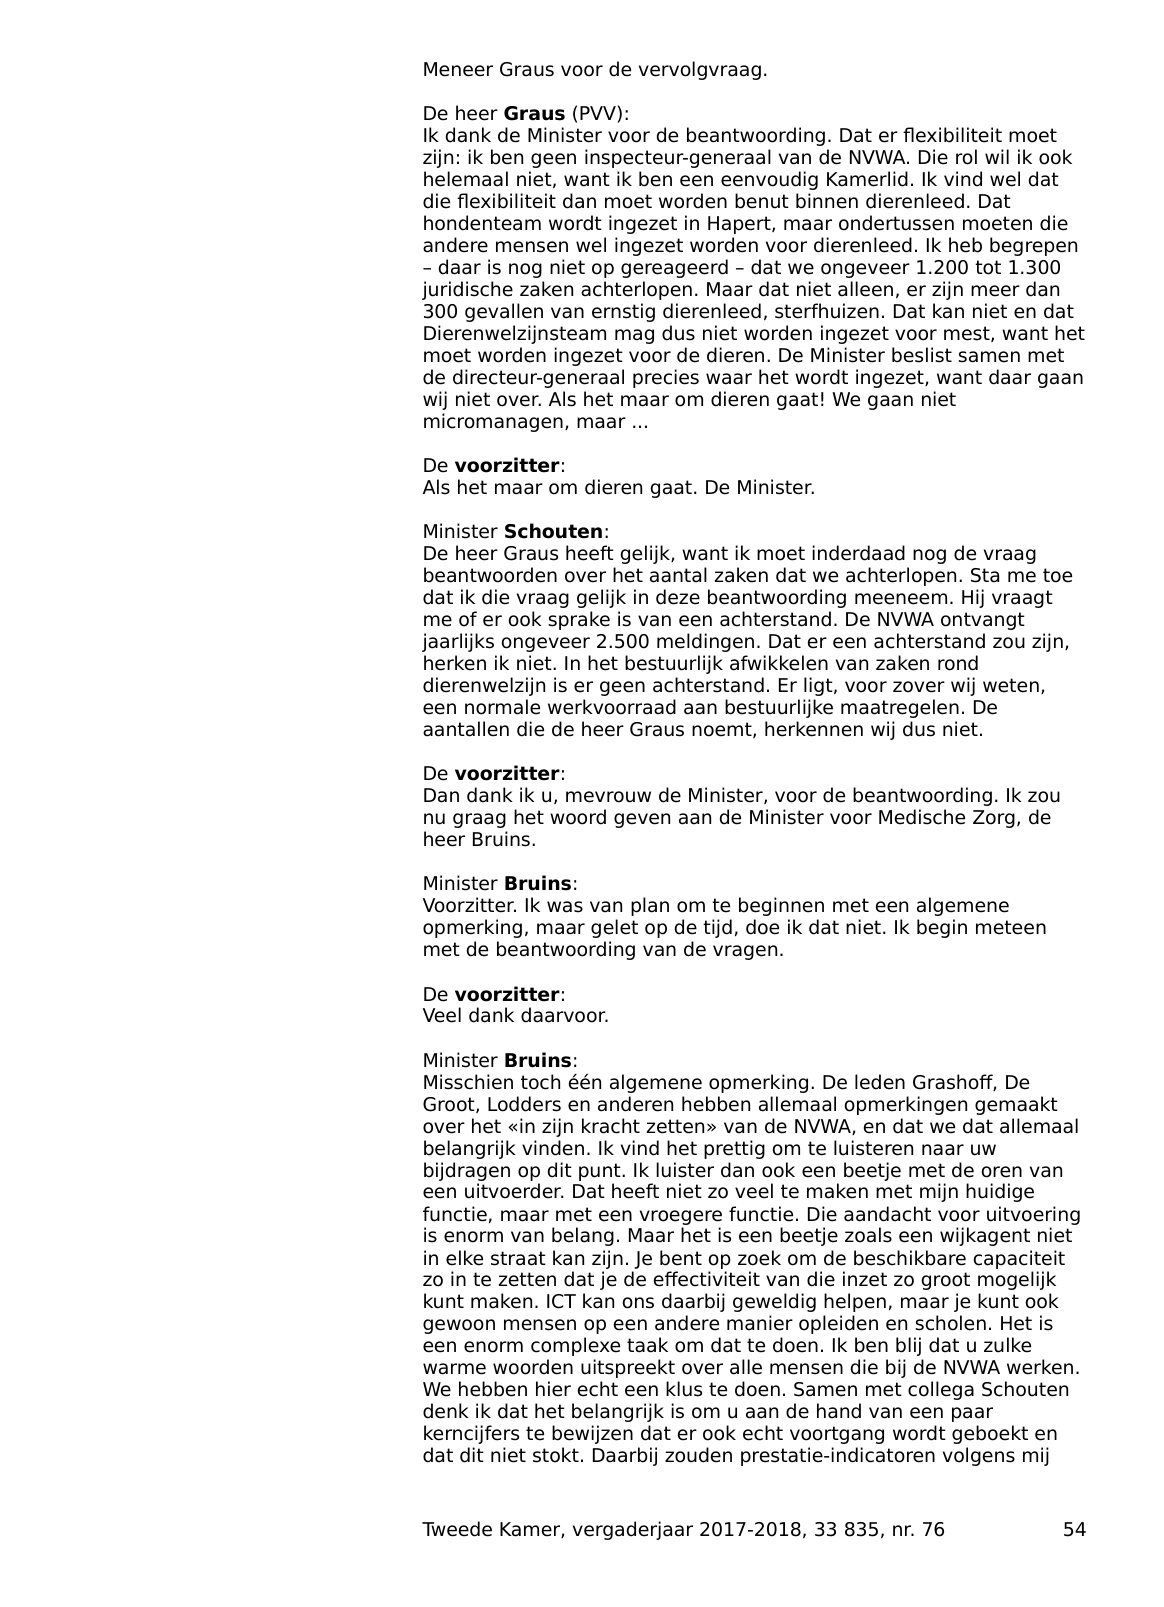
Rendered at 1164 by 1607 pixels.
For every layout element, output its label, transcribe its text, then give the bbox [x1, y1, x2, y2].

text De voorzitter: [422, 983, 1087, 1005]
text De voorzitter: [422, 455, 1087, 477]
text Voorzitter. Ik was van plan om te beginnen met een algemene opmerking, maar gelet op de tijd, doe ik dat niet. Ik begin meteen met de beantwoording van de vragen. [422, 895, 1087, 961]
text Minister Bruins: [422, 873, 1087, 895]
text Dan dank ik u, mevrouw de Minister, voor de beantwoording. Ik zou nu graag het woord geven aan de Minister voor Medische Zorg, de heer Bruins. [422, 785, 1087, 851]
text Ik dank de Minister voor de beantwoording. Dat er flexibiliteit moet zijn: ik ben geen inspecteur-generaal van de NVWA. Die rol wil ik ook helemaal niet, want ik ben een eenvoudig Kamerlid. Ik vind wel dat die flexibiliteit dan moet worden benut binnen dierenleed. Dat hondenteam wordt ingezet in Hapert, maar ondertussen moeten die andere mensen wel ingezet worden voor dierenleed. Ik heb begrepen – daar is nog niet op gereageerd – dat we ongeveer 1.200 tot 1.300 juridische zaken achterlopen. Maar dat niet alleen, er zijn meer dan 300 gevallen van ernstig dierenleed, sterfhuizen. Dat kan niet en dat Dierenwelzijnsteam mag dus niet worden ingezet voor mest, want het moet worden ingezet voor de dieren. De Minister beslist samen met de directeur-generaal precies waar het wordt ingezet, want daar gaan wij niet over. Als het maar om dieren gaat! We gaan niet micromanagen, maar ... [422, 125, 1087, 433]
text Misschien toch één algemene opmerking. De leden Grashoff, De Groot, Lodders en anderen hebben allemaal opmerkingen gemaakt over het «in zijn kracht zetten» van de NVWA, en dat we dat allemaal belangrijk vinden. Ik vind het prettig om te luisteren naar uw bijdragen op dit punt. Ik luister dan ook een beetje met de oren van een uitvoerder. Dat heeft niet zo veel te maken met mijn huidige functie, maar met een vroegere functie. Die aandacht voor uitvoering is enorm van belang. Maar het is een beetje zoals een wijkagent niet in elke straat kan zijn. Je bent op zoek om de beschikbare capaciteit zo in te zetten dat je de effectiviteit van die inzet zo groot mogelijk kunt maken. ICT kan ons daarbij geweldig helpen, maar je kunt ook gewoon mensen op een andere manier opleiden en scholen. Het is een enorm complexe taak om dat te doen. Ik ben blij dat u zulke warme woorden uitspreekt over alle mensen die bij de NVWA werken. We hebben hier echt een klus te doen. Samen met collega Schouten denk ik dat het belangrijk is om u aan de hand van een paar kerncijfers te bewijzen dat er ook echt voortgang wordt geboekt en dat dit niet stokt. Daarbij zouden prestatie-indicatoren volgens mij [422, 1072, 1087, 1467]
text Minister Schouten: [422, 521, 1087, 543]
text De voorzitter: [422, 763, 1087, 785]
text De heer Graus heeft gelijk, want ik moet inderdaad nog de vraag beantwoorden over het aantal zaken dat we achterlopen. Sta me toe dat ik die vraag gelijk in deze beantwoording meeneem. Hij vraagt me of er ook sprake is van een achterstand. De NVWA ontvangt jaarlijks ongeveer 2.500 meldingen. Dat er een achterstand zou zijn, herken ik niet. In het bestuurlijk afwikkelen van zaken rond dierenwelzijn is er geen achterstand. Er ligt, voor zover wij weten, een normale werkvoorraad aan bestuurlijke maatregelen. De aantallen die de heer Graus noemt, herkennen wij dus niet. [422, 543, 1087, 741]
text Veel dank daarvoor. [422, 1005, 1087, 1027]
text Als het maar om dieren gaat. De Minister. [422, 477, 1087, 499]
text Minister Bruins: [422, 1049, 1087, 1072]
text Meneer Graus voor de vervolgvraag. [422, 59, 1087, 81]
text De heer Graus (PVV): [422, 103, 1087, 125]
